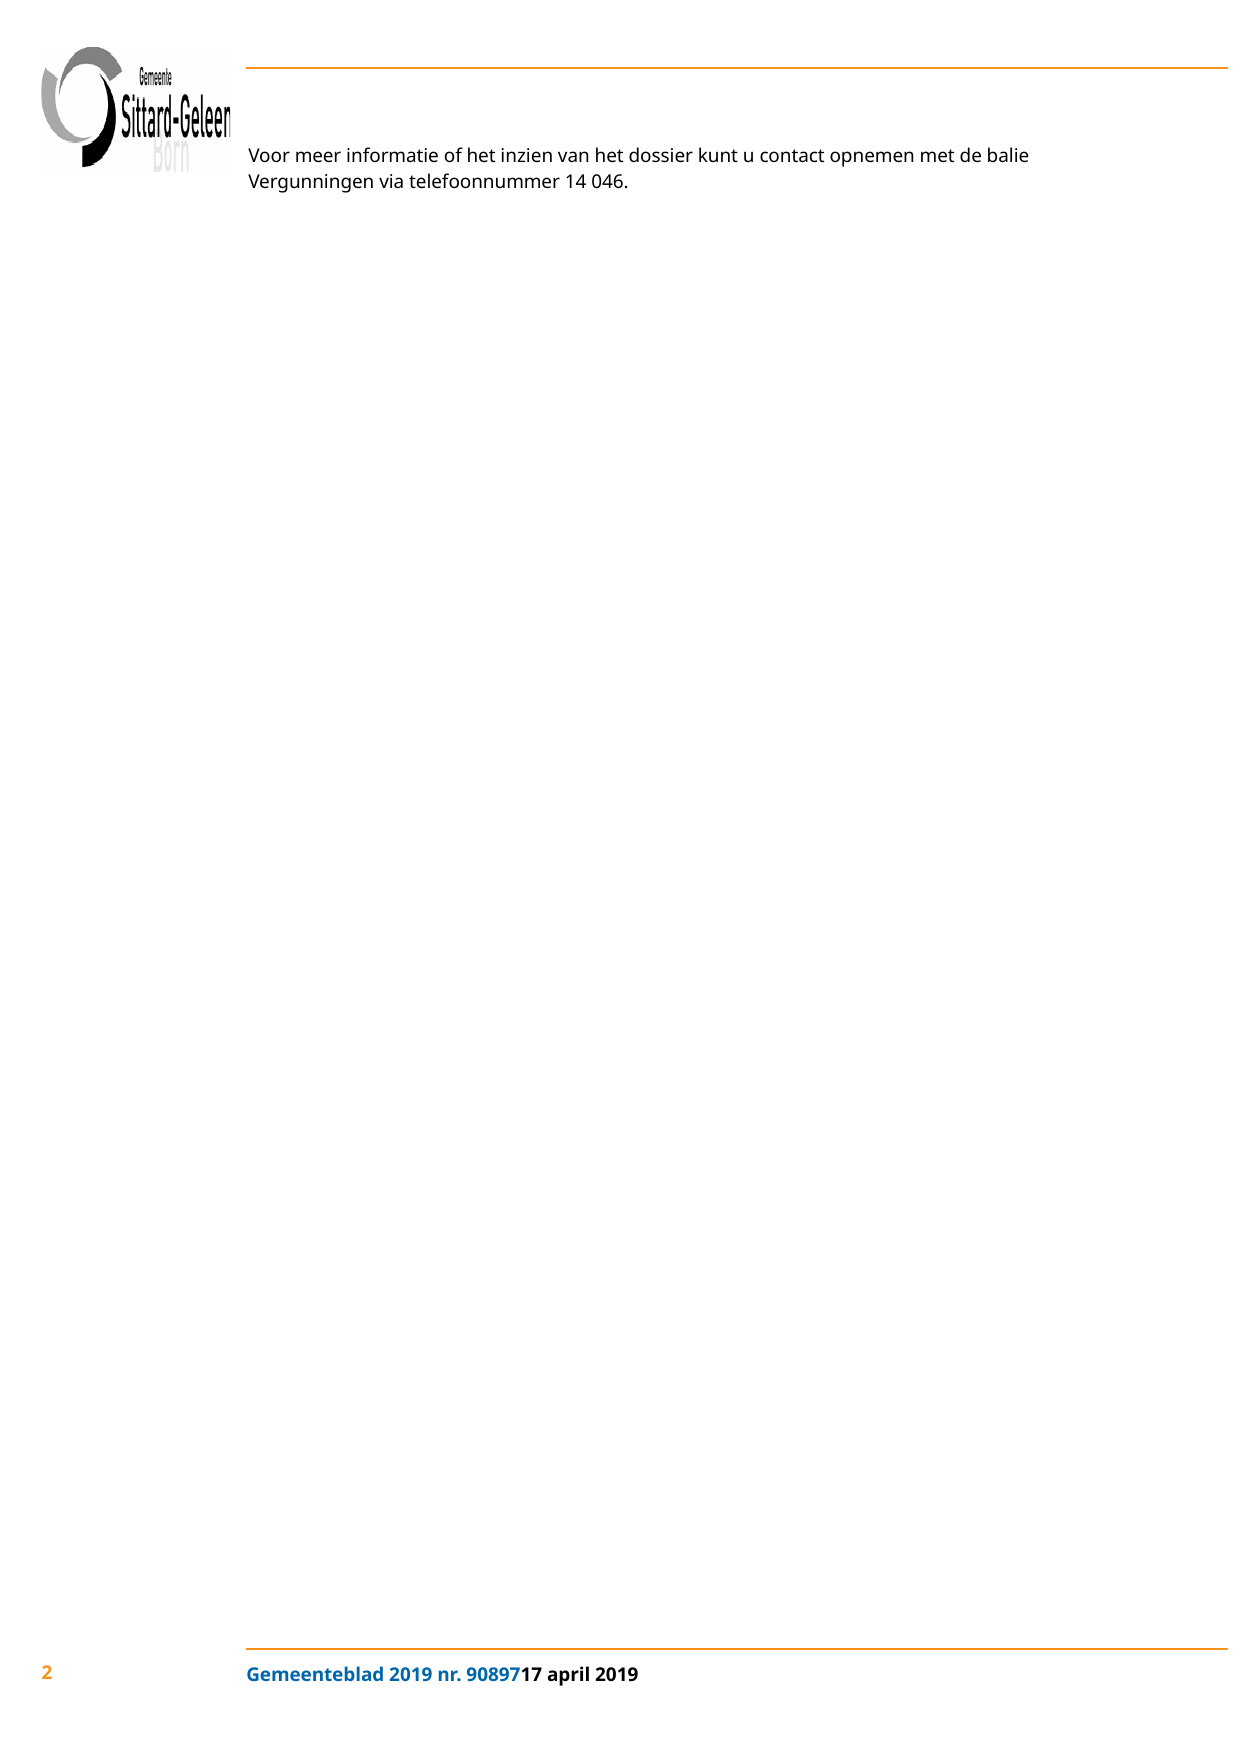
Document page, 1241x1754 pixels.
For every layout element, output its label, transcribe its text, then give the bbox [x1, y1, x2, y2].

picture [41, 47, 231, 172]
text Voor meer informatie of het inzien van het dossier kunt u contact opnemen met de balie Vergunningen via telefoonnummer 14 046. [248, 143, 1152, 194]
